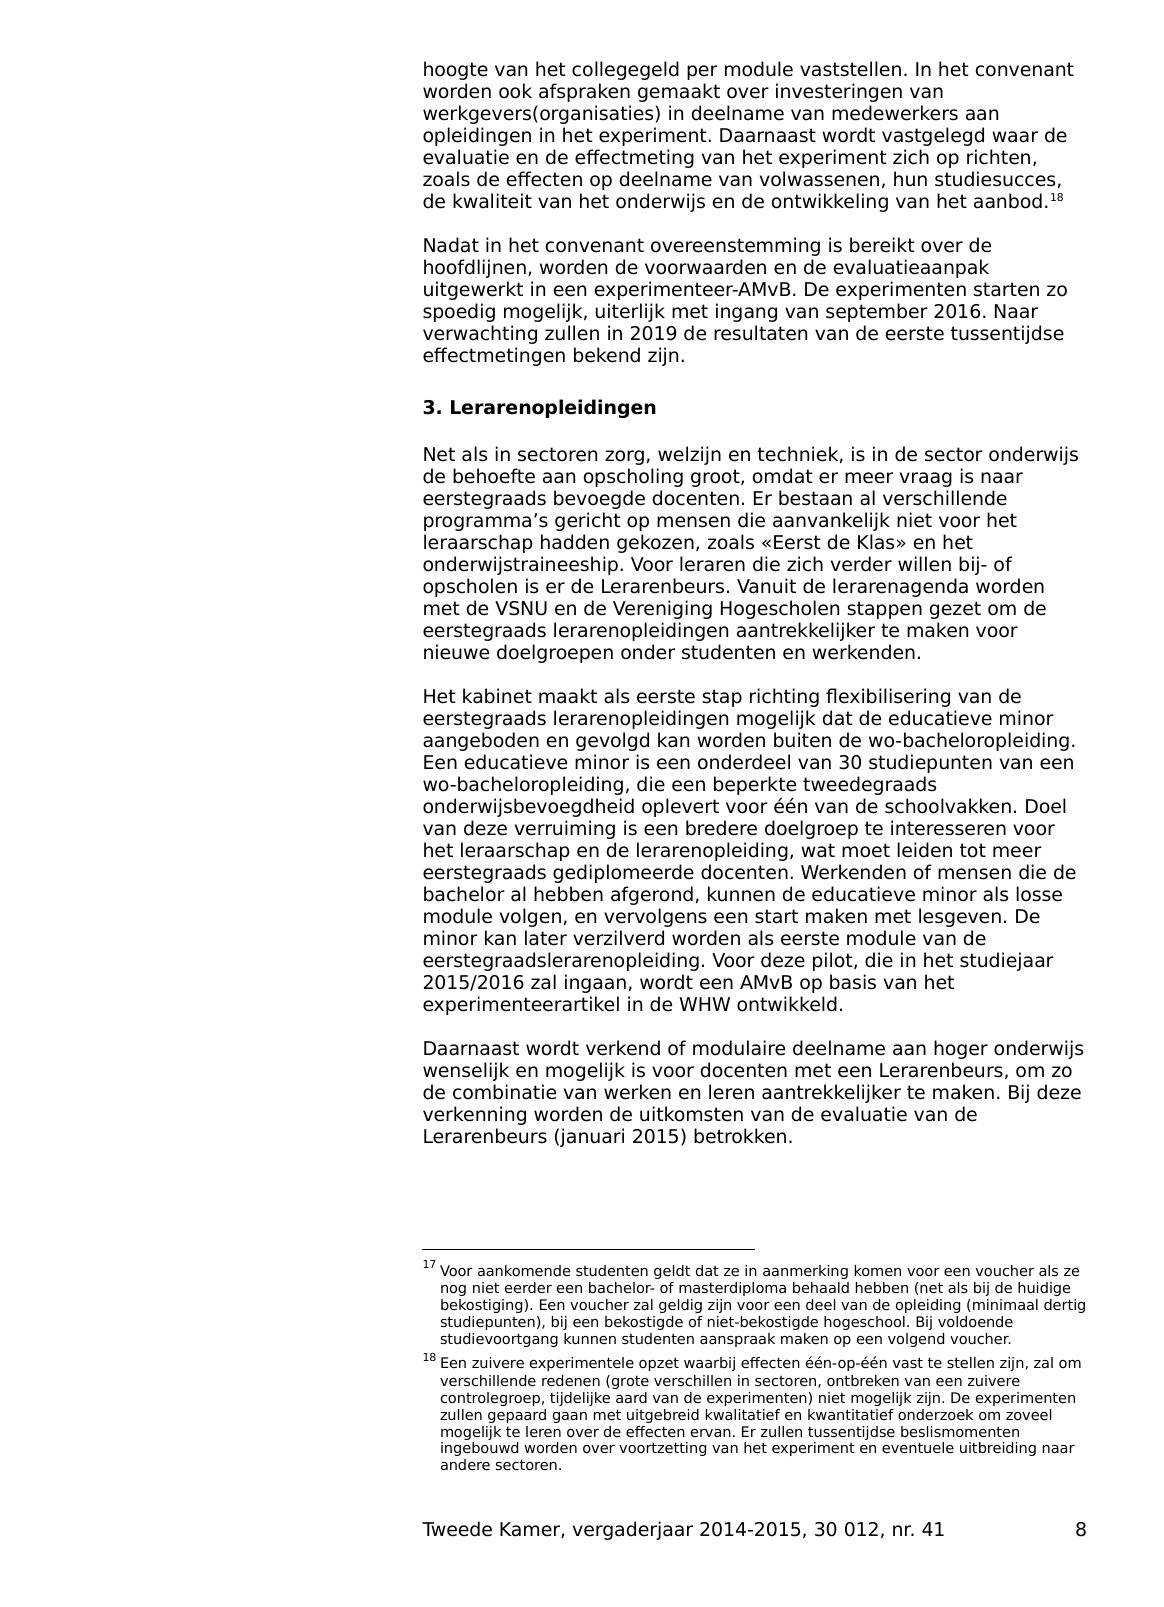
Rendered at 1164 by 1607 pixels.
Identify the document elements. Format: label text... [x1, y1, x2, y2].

subtitle 3. Lerarenopleidingen [422, 397, 1087, 419]
text Een zuivere experimentele opzet waarbij effecten één-op-één vast te stellen zijn, zal om verschillende redenen (grote verschillen in sectoren, ontbreken van een zuivere controlegroep, tijdelijke aard van de experimenten) niet mogelijk zijn. De experimenten zullen gepaard gaan met uitgebreid kwalitatief en kwantitatief onderzoek om zoveel mogelijk te leren over de effecten ervan. Er zullen tussentijdse beslismomenten ingebouwd worden over voortzetting van het experiment en eventuele uitbreiding naar andere sectoren. [422, 1351, 1087, 1474]
text Het kabinet maakt als eerste stap richting flexibilisering van de eerstegraads lerarenopleidingen mogelijk dat de educatieve minor aangeboden en gevolgd kan worden buiten de wo-bacheloropleiding. Een educatieve minor is een onderdeel van 30 studiepunten van een wo-bacheloropleiding, die een beperkte tweedegraads onderwijsbevoegdheid oplevert voor één van de schoolvakken. Doel van deze verruiming is een bredere doelgroep te interesseren voor het leraarschap en de lerarenopleiding, wat moet leiden tot meer eerstegraads gediplomeerde docenten. Werkenden of mensen die de bachelor al hebben afgerond, kunnen de educatieve minor als losse module volgen, en vervolgens een start maken met lesgeven. De minor kan later verzilverd worden als eerste module van de eerstegraadslerarenopleiding. Voor deze pilot, die in het studiejaar 2015/2016 zal ingaan, wordt een AMvB op basis van het experimenteerartikel in de WHW ontwikkeld. [422, 686, 1087, 1016]
text Daarnaast wordt verkend of modulaire deelname aan hoger onderwijs wenselijk en mogelijk is voor docenten met een Lerarenbeurs, om zo de combinatie van werken en leren aantrekkelijker te maken. Bij deze verkenning worden de uitkomsten van de evaluatie van de Lerarenbeurs (januari 2015) betrokken. [422, 1038, 1087, 1148]
text Nadat in het convenant overeenstemming is bereikt over de hoofdlijnen, worden de voorwaarden en de evaluatieaanpak uitgewerkt in een experimenteer-AMvB. De experimenten starten zo spoedig mogelijk, uiterlijk met ingang van september 2016. Naar verwachting zullen in 2019 de resultaten van de eerste tussentijdse effectmetingen bekend zijn. [422, 235, 1087, 367]
text Voor aankomende studenten geldt dat ze in aanmerking komen voor een voucher als ze nog niet eerder een bachelor- of masterdiploma behaald hebben (net als bij de huidige bekostiging). Een voucher zal geldig zijn voor een deel van de opleiding (minimaal dertig studiepunten), bij een bekostigde of niet-bekostigde hogeschool. Bij voldoende studievoortgang kunnen studenten aanspraak maken op een volgend voucher. [422, 1258, 1087, 1348]
text Net als in sectoren zorg, welzijn en techniek, is in de sector onderwijs de behoefte aan opscholing groot, omdat er meer vraag is naar eerstegraads bevoegde docenten. Er bestaan al verschillende programma’s gericht op mensen die aanvankelijk niet voor het leraarschap hadden gekozen, zoals «Eerst de Klas» en het onderwijstraineeship. Voor leraren die zich verder willen bij- of opscholen is er de Lerarenbeurs. Vanuit de lerarenagenda worden met de VSNU en de Vereniging Hogescholen stappen gezet om de eerstegraads lerarenopleidingen aantrekkelijker te maken voor nieuwe doelgroepen onder studenten en werkenden. [422, 444, 1087, 664]
text hoogte van het collegegeld per module vaststellen. In het convenant worden ook afspraken gemaakt over investeringen van werkgevers(organisaties) in deelname van medewerkers aan opleidingen in het experiment. Daarnaast wordt vastgelegd waar de evaluatie en de effectmeting van het experiment zich op richten, zoals de effecten op deelname van volwassenen, hun studiesucces, de kwaliteit van het onderwijs en de ontwikkeling van het aanbod. [422, 59, 1087, 213]
